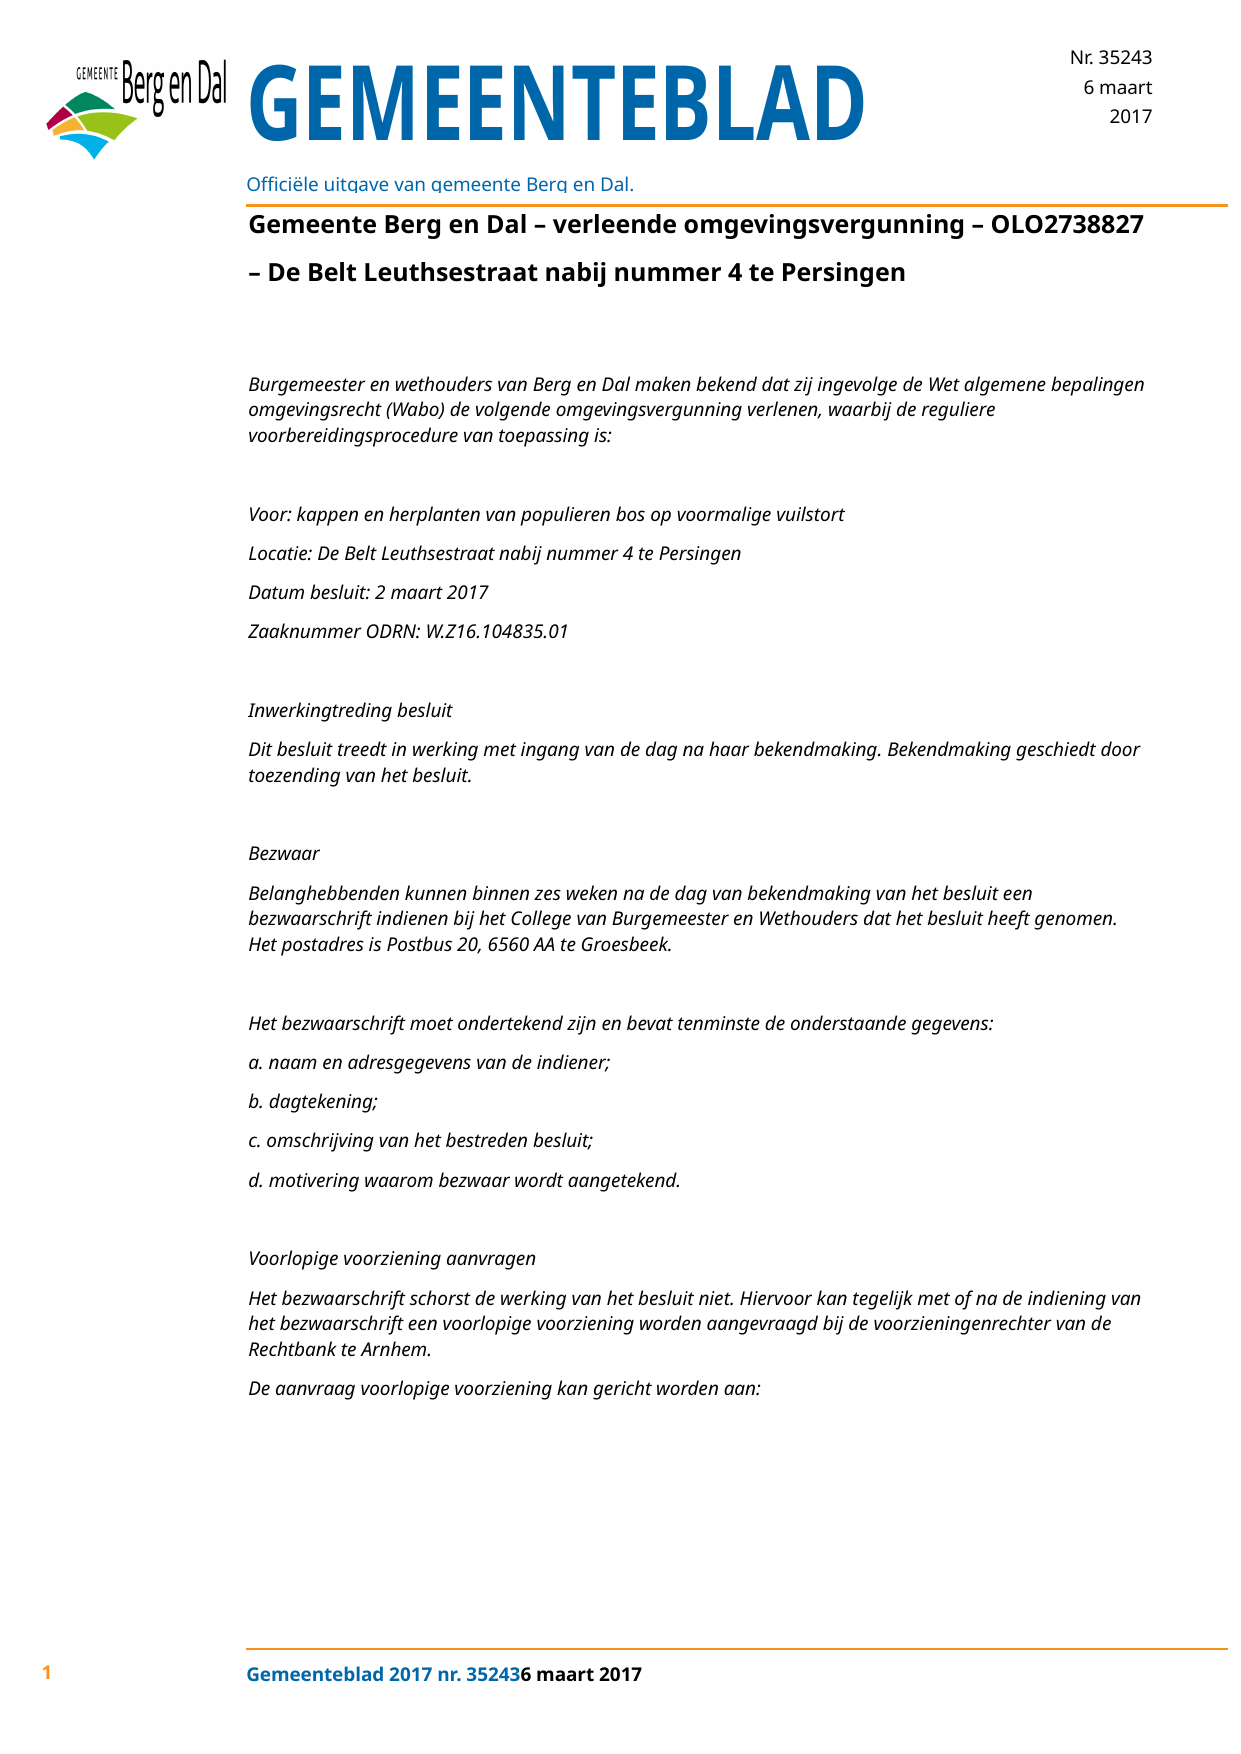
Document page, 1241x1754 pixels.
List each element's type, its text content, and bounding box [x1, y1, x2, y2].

text Voor: kappen en herplanten van populieren bos op voormalige vuilstort [248, 501, 1152, 526]
picture [41, 47, 231, 172]
text De aanvraag voorlopige voorziening kan gericht worden aan: [248, 1376, 1152, 1401]
text Dit besluit treedt in werking met ingang van de dag na haar bekendmaking. Bekendmaking geschiedt door toezending van het besluit. [248, 736, 1152, 788]
text Zaaknummer ODRN: W.Z16.104835.01 [248, 618, 1152, 644]
text Locatie: De Belt Leuthsestraat nabij nummer 4 te Persingen [248, 540, 1152, 566]
text Inwerkingtreding besluit [248, 697, 1152, 723]
text Belanghebbenden kunnen binnen zes weken na de dag van bekendmaking van het besluit een bezwaarschrift indienen bij het College van Burgemeester en Wethouders dat het besluit heeft genomen. Het postadres is Postbus 20, 6560 AA te Groesbeek. [248, 880, 1152, 957]
text Datum besluit: 2 maart 2017 [248, 579, 1152, 605]
text Burgemeester en wethouders van Berg en Dal maken bekend dat zij ingevolge de Wet algemene bepalingen omgevingsrecht (Wabo) de volgende omgevingsvergunning verlenen, waarbij de reguliere voorbereidingsprocedure van toepassing is: [248, 371, 1152, 448]
text Voorlopige voorziening aanvragen [248, 1246, 1152, 1271]
text b. dagtekening; [248, 1088, 1152, 1114]
text Bezwaar [248, 841, 1152, 866]
text Gemeente Berg en Dal – verleende omgevingsvergunning – OLO2738827 – De Belt Leuthsestraat nabij nummer 4 te Persingen [248, 207, 1152, 288]
text Het bezwaarschrift schorst de werking van het besluit niet. Hiervoor kan tegelijk met of na de indiening van het bezwaarschrift een voorlopige voorziening worden aangevraagd bij de voorzieningenrechter van de Rechtbank te Arnhem. [248, 1285, 1152, 1362]
text Het bezwaarschrift moet ondertekend zijn en bevat tenminste de onderstaande gegevens: [248, 1010, 1152, 1036]
text c. omschrijving van het bestreden besluit; [248, 1128, 1152, 1153]
text a. naam en adresgegevens van de indiener; [248, 1049, 1152, 1075]
text d. motivering waarom bezwaar wordt aangetekend. [248, 1167, 1152, 1193]
